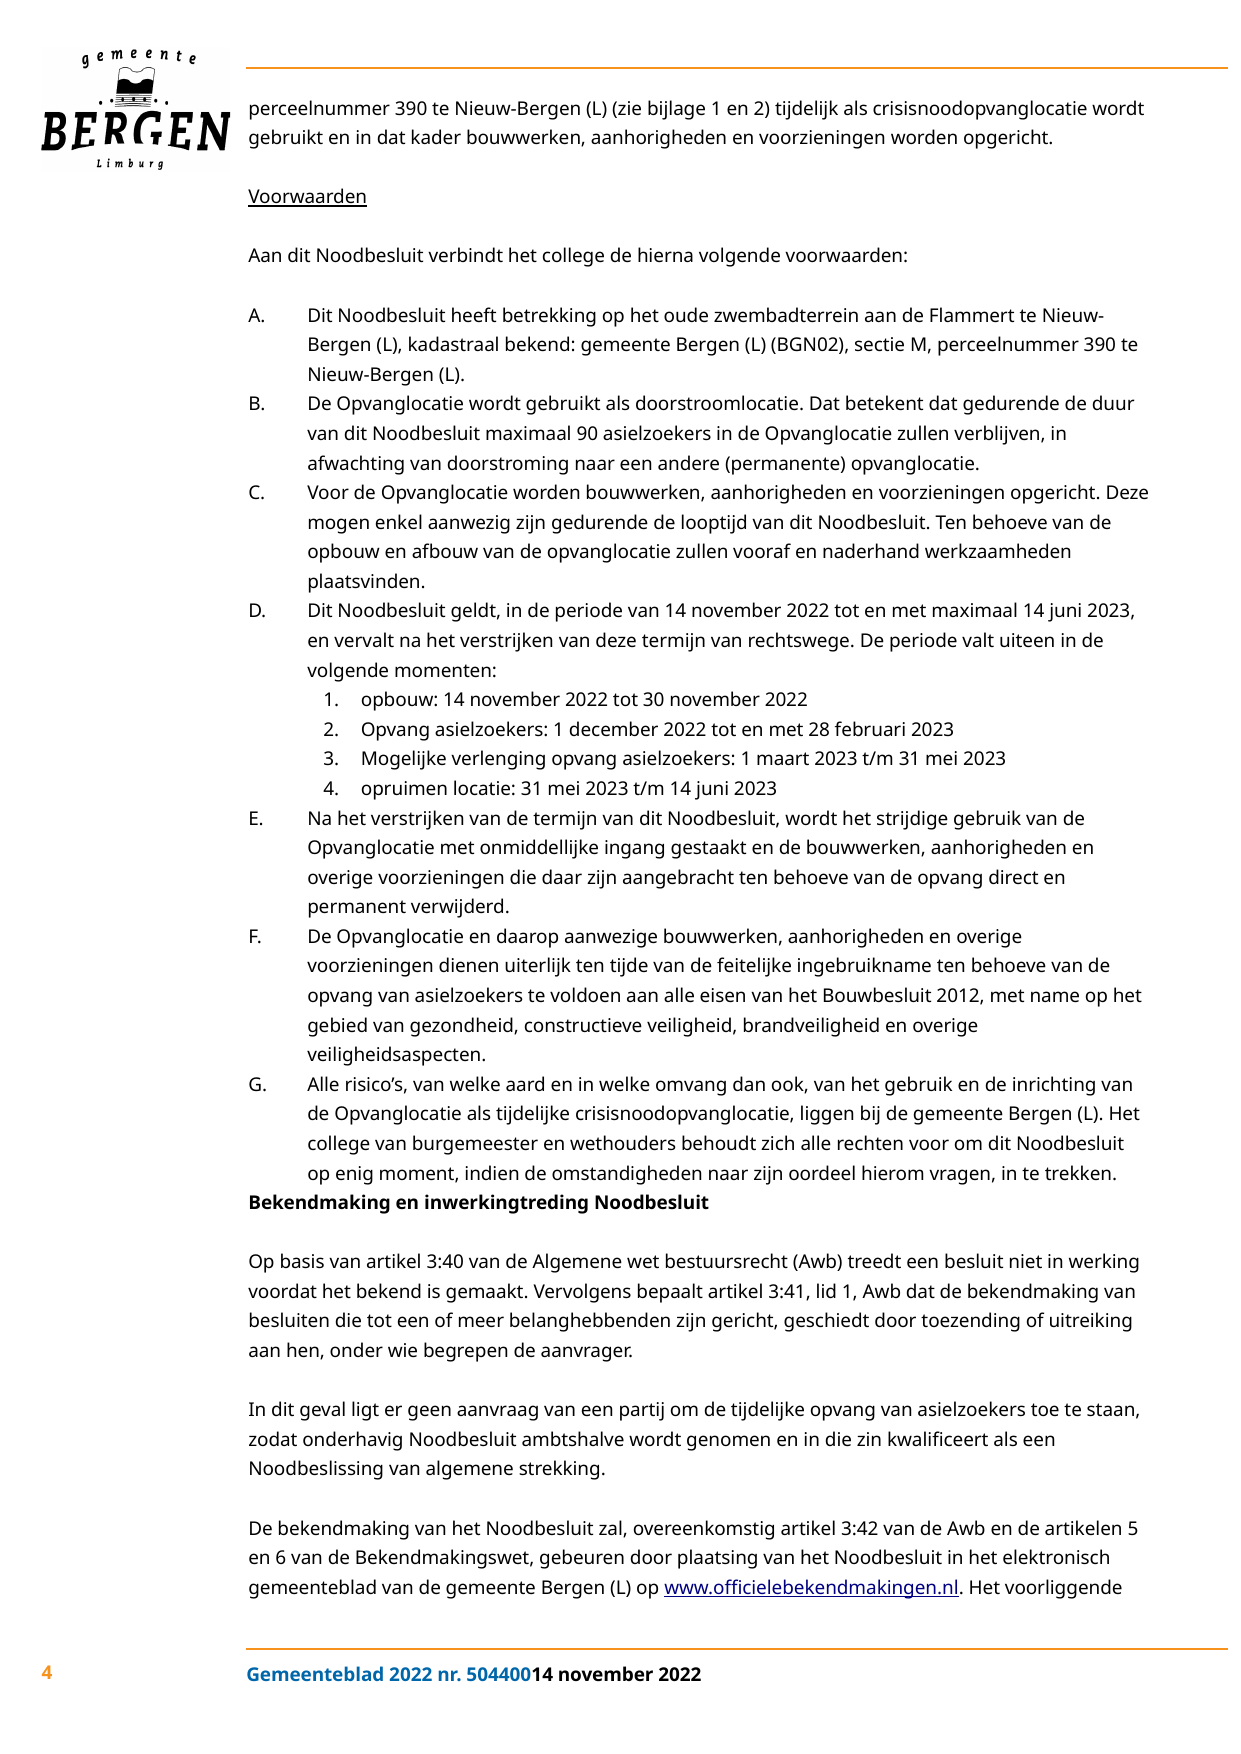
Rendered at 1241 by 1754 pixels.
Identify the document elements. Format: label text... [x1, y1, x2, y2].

text Aan dit Noodbesluit verbindt het college de hierna volgende voorwaarden: [248, 243, 1152, 268]
list Dit Noodbesluit geldt, in de periode van 14 november 2022 tot en met maximaal 14 juni 2023, en vervalt na het verstrijken van deze termijn van rechtswege. De periode valt uiteen in de volgende momenten: [248, 598, 1152, 683]
list De Opvanglocatie wordt gebruikt als doorstroomlocatie. Dat betekent dat gedurende de duur van dit Noodbesluit maximaal 90 asielzoekers in de Opvanglocatie zullen verblijven, in afwachting van doorstroming naar een andere (permanente) opvanglocatie. [248, 391, 1152, 476]
list Dit Noodbesluit heeft betrekking op het oude zwembadterrein aan de Flammert te Nieuw-Bergen (L), kadastraal bekend: gemeente Bergen (L) (BGN02), sectie M, perceelnummer 390 te Nieuw-Bergen (L). [248, 302, 1152, 387]
list Alle risico’s, van welke aard en in welke omvang dan ook, van het gebruik en de inrichting van de Opvanglocatie als tijdelijke crisisnoodopvanglocatie, liggen bij de gemeente Bergen (L). Het college van burgemeester en wethouders behoudt zich alle rechten voor om dit Noodbesluit op enig moment, indien de omstandigheden naar zijn oordeel hierom vragen, in te trekken. [248, 1071, 1152, 1186]
list Opvang asielzoekers: 1 december 2022 tot en met 28 februari 2023 [323, 716, 1152, 742]
list opbouw: 14 november 2022 tot 30 november 2022 [323, 686, 1152, 712]
text perceelnummer 390 te Nieuw-Bergen (L) (zie bijlage 1 en 2) tijdelijk als crisisnoodopvanglocatie wordt gebruikt en in dat kader bouwwerken, aanhorigheden en voorzieningen worden opgericht. [248, 95, 1152, 150]
list Mogelijke verlenging opvang asielzoekers: 1 maart 2023 t/m 31 mei 2023 [323, 746, 1152, 771]
text In dit geval ligt er geen aanvraag van een partij om de tijdelijke opvang van asielzoekers toe te staan, zodat onderhavig Noodbesluit ambtshalve wordt genomen en in die zin kwalificeert als een Noodbeslissing van algemene strekking. [248, 1396, 1152, 1481]
list Na het verstrijken van de termijn van dit Noodbesluit, wordt het strijdige gebruik van de Opvanglocatie met onmiddellijke ingang gestaakt en de bouwwerken, aanhorigheden en overige voorzieningen die daar zijn aangebracht ten behoeve van de opvang direct en permanent verwijderd. [248, 805, 1152, 919]
list Voor de Opvanglocatie worden bouwwerken, aanhorigheden en voorzieningen opgericht. Deze mogen enkel aanwezig zijn gedurende de looptijd van dit Noodbesluit. Ten behoeve van de opbouw en afbouw van de opvanglocatie zullen vooraf en naderhand werkzaamheden plaatsvinden. [248, 479, 1152, 594]
text Bekendmaking en inwerkingtreding Noodbesluit [248, 1189, 1152, 1215]
text Op basis van artikel 3:40 van de Algemene wet bestuursrecht (Awb) treedt een besluit niet in werking voordat het bekend is gemaakt. Vervolgens bepaalt artikel 3:41, lid 1, Awb dat de bekendmaking van besluiten die tot een of meer belanghebbenden zijn gericht, geschiedt door toezending of uitreiking aan hen, onder wie begrepen de aanvrager. [248, 1248, 1152, 1363]
list opruimen locatie: 31 mei 2023 t/m 14 juni 2023 [323, 775, 1152, 801]
text Voorwaarden [248, 183, 1152, 209]
picture [41, 47, 231, 172]
list De Opvanglocatie en daarop aanwezige bouwwerken, aanhorigheden en overige voorzieningen dienen uiterlijk ten tijde van de feitelijke ingebruikname ten behoeve van de opvang van asielzoekers te voldoen aan alle eisen van het Bouwbesluit 2012, met name op het gebied van gezondheid, constructieve veiligheid, brandveiligheid en overige veiligheidsaspecten. [248, 923, 1152, 1067]
text De bekendmaking van het Noodbesluit zal, overeenkomstig artikel 3:42 van de Awb en de artikelen 5 en 6 van de Bekendmakingswet, gebeuren door plaatsing van het Noodbesluit in het elektronisch gemeenteblad van de gemeente Bergen (L) op www.officielebekendmakingen.nl. Het voorliggende [248, 1515, 1152, 1600]
